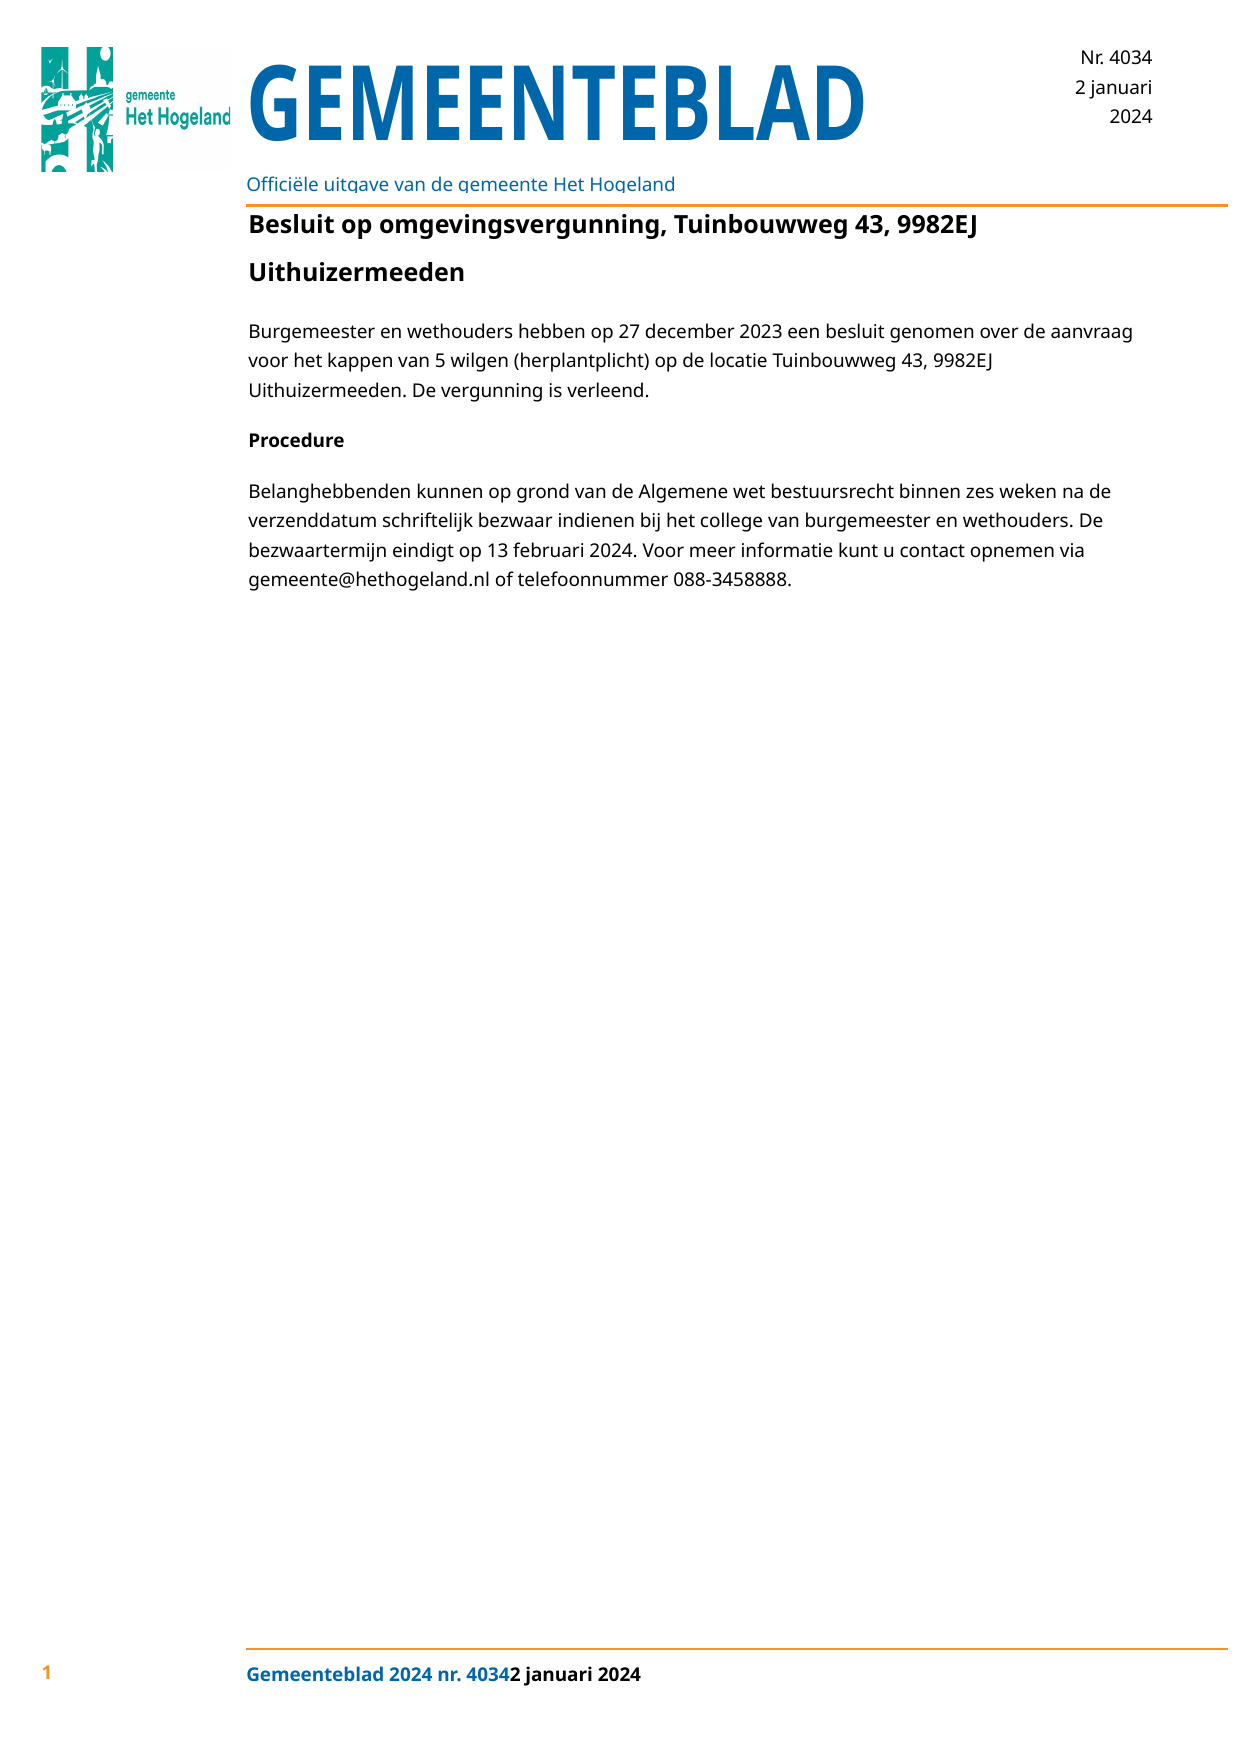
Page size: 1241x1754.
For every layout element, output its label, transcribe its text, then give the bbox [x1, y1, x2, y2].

text Besluit op omgevingsvergunning, Tuinbouwweg 43, 9982EJ Uithuizermeeden [248, 207, 1152, 288]
text Burgemeester en wethouders hebben op 27 december 2023 een besluit genomen over de aanvraag voor het kappen van 5 wilgen (herplantplicht) op de locatie Tuinbouwweg 43, 9982EJ Uithuizermeeden. De vergunning is verleend. [248, 318, 1152, 403]
picture [41, 47, 231, 172]
text Belanghebbenden kunnen op grond van de Algemene wet bestuursrecht binnen zes weken na de verzenddatum schriftelijk bezwaar indienen bij het college van burgemeester en wethouders. De bezwaartermijn eindigt op 13 februari 2024. Voor meer informatie kunt u contact opnemen via gemeente@hethogeland.nl of telefoonnummer 088-3458888. [248, 478, 1152, 592]
text Procedure [248, 427, 1152, 453]
